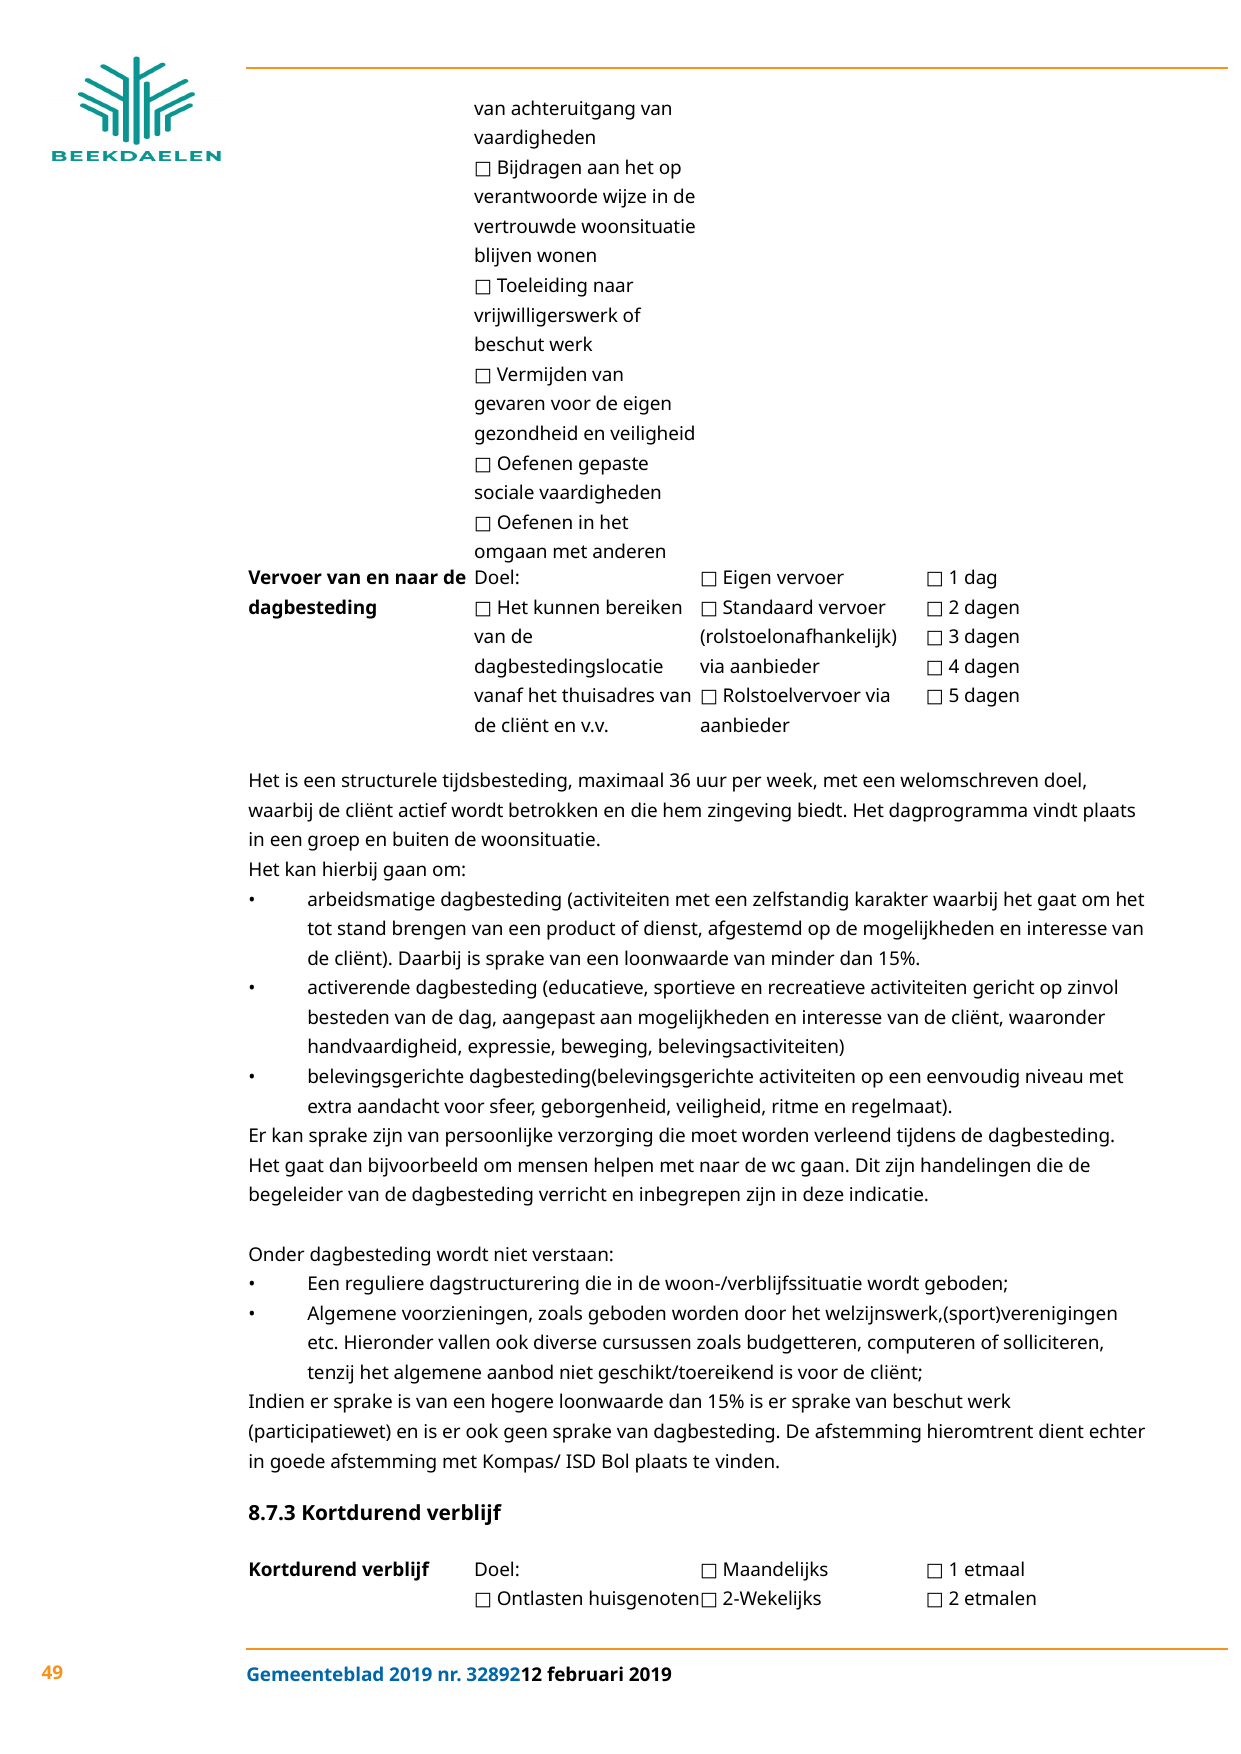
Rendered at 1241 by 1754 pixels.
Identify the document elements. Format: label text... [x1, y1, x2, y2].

table_cell Het is een structurele tijdsbesteding, maximaal 36 uur per week, met een welomschreven doel, waarbij de cliënt actief wordt betrokken en die hem zingeving biedt. Het dagprogramma vindt plaats in een groep en buiten de woonsituatie. Het kan hierbij gaan om: arbeidsmatige dagbesteding (activiteiten met een zelfstandig karakter waarbij het gaat om het tot stand brengen van een product of dienst, afgestemd op de mogelijkheden en interesse van de cliënt). Daarbij is sprake van een loonwaarde van minder dan 15%. activerende dagbesteding (educatieve, sportieve en recreatieve activiteiten gericht op zinvol besteden van de dag, aangepast aan mogelijkheden en interesse van de cliënt, waaronder handvaardigheid, expressie, beweging, belevingsactiviteiten) belevingsgerichte dagbesteding(belevingsgerichte activiteiten op een eenvoudig niveau met extra aandacht voor sfeer, geborgenheid, veiligheid, ritme en regelmaat). Er kan sprake zijn van persoonlijke verzorging die moet worden verleend tijdens de dagbesteding. Het gaat dan bijvoorbeeld om mensen helpen met naar de wc gaan. Dit zijn handelingen die de begeleider van de dagbesteding verricht en inbegrepen zijn in deze indicatie. Onder dagbesteding wordt niet verstaan: Een reguliere dagstructurering die in de woon-/verblijfssituatie wordt geboden; Algemene voorzieningen, zoals geboden worden door het welzijnswerk,(sport)verenigingen etc. Hieronder vallen ook diverse cursussen zoals budgetteren, computeren of solliciteren, tenzij het algemene aanbod niet geschikt/toereikend is voor de cliënt; Indien er sprake is van een hogere loonwaarde dan 15% is er sprake van beschut werk (participatiewet) en is er ook geen sprake van dagbesteding. De afstemming hieromtrent dient echter in goede afstemming met Kompas/ ISD Bol plaats te vinden. [248, 768, 1152, 1474]
table_cell □ Eigen vervoer □ Standaard vervoer (rolstoelonafhankelijk) via aanbieder □ Rolstoelvervoer via aanbieder [700, 564, 926, 767]
picture [41, 47, 231, 172]
table_cell Doel: □ Het kunnen bereiken van de dagbestedingslocatie vanaf het thuisadres van de cliënt en v.v. [474, 564, 700, 767]
table_header Doel: □ Ontlasten huisgenoten [474, 1556, 700, 1611]
table_header Kortdurend verblijf [248, 1556, 474, 1611]
table_header van achteruitgang van vaardigheden □ Bijdragen aan het op verantwoorde wijze in de vertrouwde woonsituatie blijven wonen □ Toeleiding naar vrijwilligerswerk of beschut werk □ Vermijden van gevaren voor de eigen gezondheid en veiligheid □ Oefenen gepaste sociale vaardigheden □ Oefenen in het omgaan met anderen [474, 95, 700, 564]
table_cell Vervoer van en naar de dagbesteding [248, 564, 474, 767]
table_cell □ 1 dag □ 2 dagen □ 3 dagen □ 4 dagen □ 5 dagen [926, 564, 1152, 767]
text 8.7.3 Kortdurend verblijf [248, 1498, 1152, 1526]
table_header [700, 95, 926, 564]
table_header □ 1 etmaal □ 2 etmalen [926, 1556, 1152, 1611]
table_header □ Maandelijks □ 2-Wekelijks [700, 1556, 926, 1611]
table_header [248, 95, 474, 564]
table_header [926, 95, 1152, 564]
